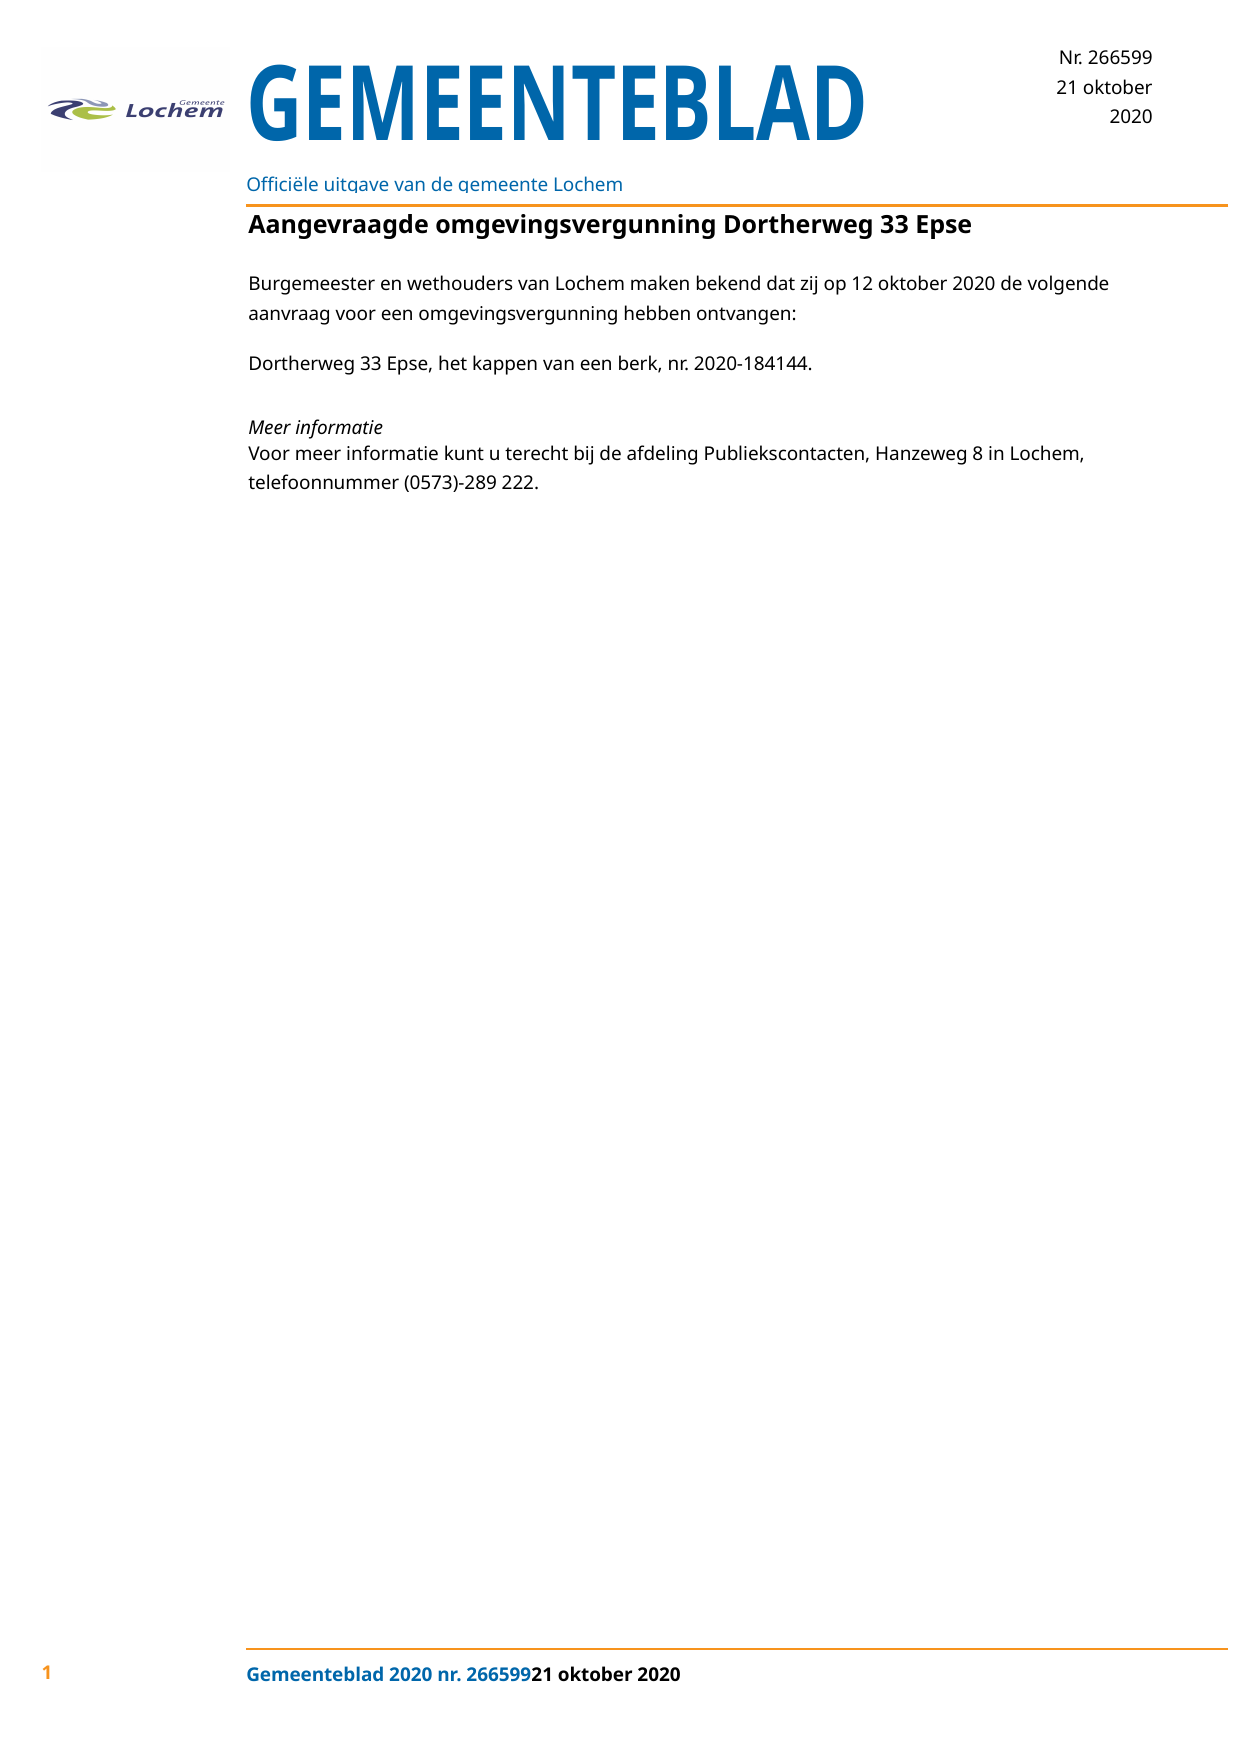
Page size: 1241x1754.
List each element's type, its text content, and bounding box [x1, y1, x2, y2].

text Aangevraagde omgevingsvergunning Dortherweg 33 Epse [248, 207, 1152, 241]
text Burgemeester en wethouders van Lochem maken bekend dat zij op 12 oktober 2020 de volgende aanvraag voor een omgevingsvergunning hebben ontvangen: [248, 270, 1152, 326]
text Voor meer informatie kunt u terecht bij de afdeling Publiekscontacten, Hanzeweg 8 in Lochem, telefoonnummer (0573)-289 222. [248, 440, 1152, 495]
picture [41, 47, 231, 172]
text Dortherweg 33 Epse, het kappen van een berk, nr. 2020-184144. [248, 350, 1152, 376]
text Meer informatie [248, 414, 1152, 440]
